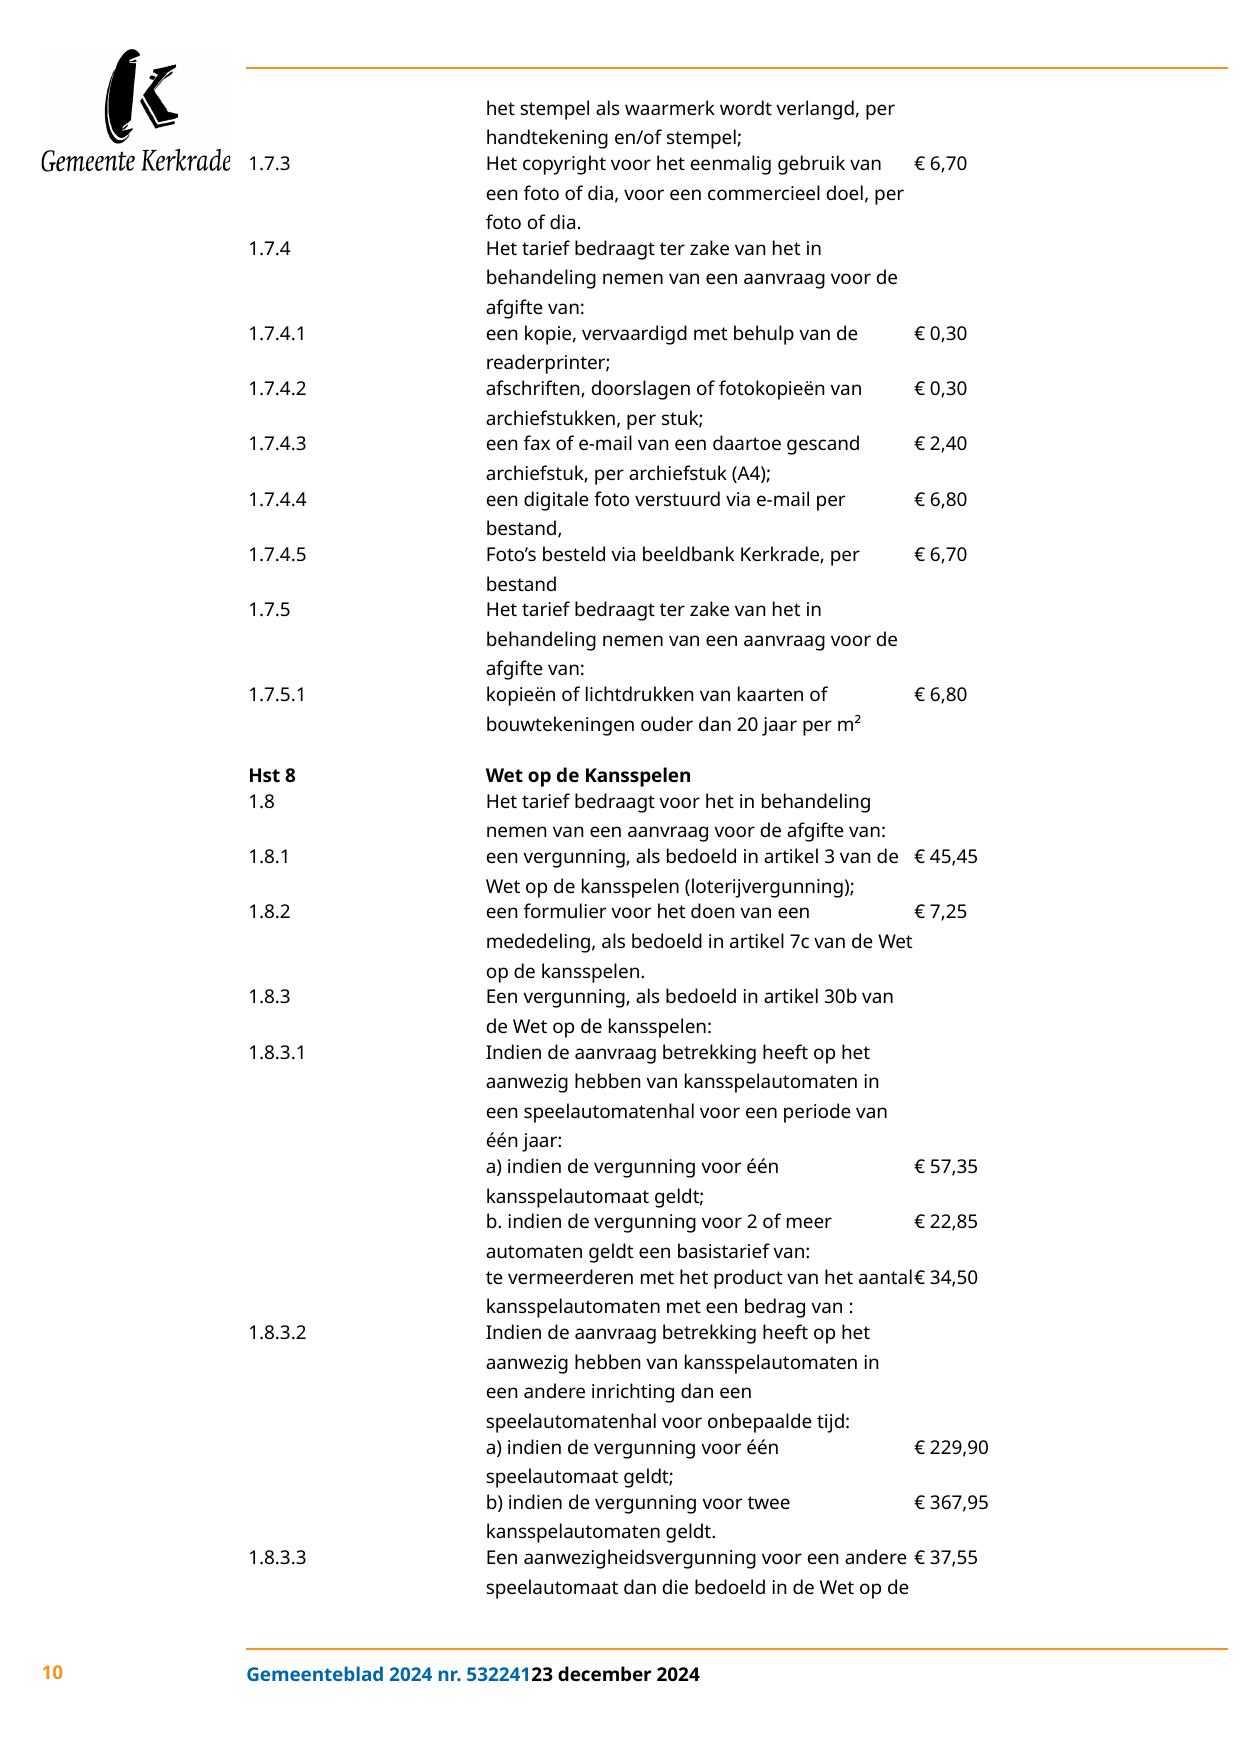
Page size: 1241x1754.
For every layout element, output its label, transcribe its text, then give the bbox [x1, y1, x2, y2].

table_cell [914, 235, 1152, 320]
table_cell Een vergunning, als bedoeld in artikel 30b van de Wet op de kansspelen: [486, 984, 914, 1039]
table_cell het stempel als waarmerk wordt verlangd, per handtekening en/of stempel; [486, 95, 914, 150]
table_cell [914, 984, 1152, 1039]
table_cell a) indien de vergunning voor één kansspelautomaat geldt; [486, 1154, 914, 1209]
table_cell Foto’s besteld via beeldbank Kerkrade, per bestand [486, 541, 914, 596]
table_cell Hst 8 [248, 763, 486, 788]
table_cell [914, 737, 1152, 762]
table_cell 1.8.3.3 [248, 1545, 486, 1600]
table_cell [248, 95, 486, 150]
table_cell [248, 737, 486, 762]
table_cell € 37,55 [914, 1545, 1152, 1600]
table_cell € 34,50 [914, 1264, 1152, 1319]
table_cell een kopie, vervaardigd met behulp van de readerprinter; [486, 320, 914, 375]
table_cell € 6,70 [914, 541, 1152, 596]
table_cell 1.7.3 [248, 150, 486, 235]
table_cell [914, 1039, 1152, 1153]
table_cell € 6,80 [914, 681, 1152, 737]
table_cell Een aanwezigheidsvergunning voor een andere speelautomaat dan die bedoeld in de Wet op de [486, 1545, 914, 1600]
table_cell € 22,85 [914, 1209, 1152, 1264]
table_cell 1.7.4.2 [248, 375, 486, 431]
table_cell € 2,40 [914, 431, 1152, 486]
table_cell Het copyright voor het eenmalig gebruik van een foto of dia, voor een commercieel doel, per foto of dia. [486, 150, 914, 235]
table_cell 1.7.4.4 [248, 486, 486, 541]
table_cell [248, 1209, 486, 1264]
table_cell Het tarief bedraagt ter zake van het in behandeling nemen van een aanvraag voor de afgifte van: [486, 235, 914, 320]
table_cell Het tarief bedraagt voor het in behandeling nemen van een aanvraag voor de afgifte van: [486, 788, 914, 843]
table_cell € 6,80 [914, 486, 1152, 541]
table_cell € 0,30 [914, 320, 1152, 375]
table_cell [248, 1154, 486, 1209]
table_cell Indien de aanvraag betrekking heeft op het aanwezig hebben van kansspelautomaten in een speelautomatenhal voor een periode van één jaar: [486, 1039, 914, 1153]
table_cell € 57,35 [914, 1154, 1152, 1209]
table_cell Indien de aanvraag betrekking heeft op het aanwezig hebben van kansspelautomaten in een andere inrichting dan een speelautomatenhal voor onbepaalde tijd: [486, 1319, 914, 1434]
table_cell 1.8.3.2 [248, 1319, 486, 1434]
table_cell € 229,90 [914, 1434, 1152, 1489]
table_cell 1.7.4.1 [248, 320, 486, 375]
table_cell [248, 1489, 486, 1544]
table_cell kopieën of lichtdrukken van kaarten of bouwtekeningen ouder dan 20 jaar per m² [486, 681, 914, 737]
table_cell b) indien de vergunning voor twee kansspelautomaten geldt. [486, 1489, 914, 1544]
table_cell € 367,95 [914, 1489, 1152, 1544]
table_cell Wet op de Kansspelen [486, 763, 914, 788]
table_cell te vermeerderen met het product van het aantal kansspelautomaten met een bedrag van : [486, 1264, 914, 1319]
table_cell € 6,70 [914, 150, 1152, 235]
table_cell 1.7.5.1 [248, 681, 486, 737]
table_cell 1.8 [248, 788, 486, 843]
table_cell [248, 1264, 486, 1319]
table_cell [248, 1434, 486, 1489]
table_cell afschriften, doorslagen of fotokopieën van archiefstukken, per stuk; [486, 375, 914, 431]
picture [41, 47, 231, 172]
table_cell 1.8.3.1 [248, 1039, 486, 1153]
table_cell 1.8.1 [248, 844, 486, 899]
table_cell 1.7.5 [248, 596, 486, 681]
table_cell [914, 596, 1152, 681]
table_cell [486, 737, 914, 762]
table_cell [914, 1319, 1152, 1434]
table_cell 1.8.3 [248, 984, 486, 1039]
table_cell [914, 763, 1152, 788]
table_cell Het tarief bedraagt ter zake van het in behandeling nemen van een aanvraag voor de afgifte van: [486, 596, 914, 681]
table_cell 1.7.4 [248, 235, 486, 320]
table_cell 1.7.4.5 [248, 541, 486, 596]
table_cell 1.7.4.3 [248, 431, 486, 486]
table_cell een fax of e-mail van een daartoe gescand archiefstuk, per archiefstuk (A4); [486, 431, 914, 486]
table_cell een vergunning, als bedoeld in artikel 3 van de Wet op de kansspelen (loterijvergunning); [486, 844, 914, 899]
table_cell [914, 95, 1152, 150]
table_cell € 0,30 [914, 375, 1152, 431]
table_cell een digitale foto verstuurd via e-mail per bestand, [486, 486, 914, 541]
table_cell een formulier voor het doen van een mededeling, als bedoeld in artikel 7c van de Wet op de kansspelen. [486, 899, 914, 984]
table_cell a) indien de vergunning voor één speelautomaat geldt; [486, 1434, 914, 1489]
table_cell € 45,45 [914, 844, 1152, 899]
table_cell [914, 788, 1152, 843]
table_cell b. indien de vergunning voor 2 of meer automaten geldt een basistarief van: [486, 1209, 914, 1264]
table_cell 1.8.2 [248, 899, 486, 984]
table_cell € 7,25 [914, 899, 1152, 984]
